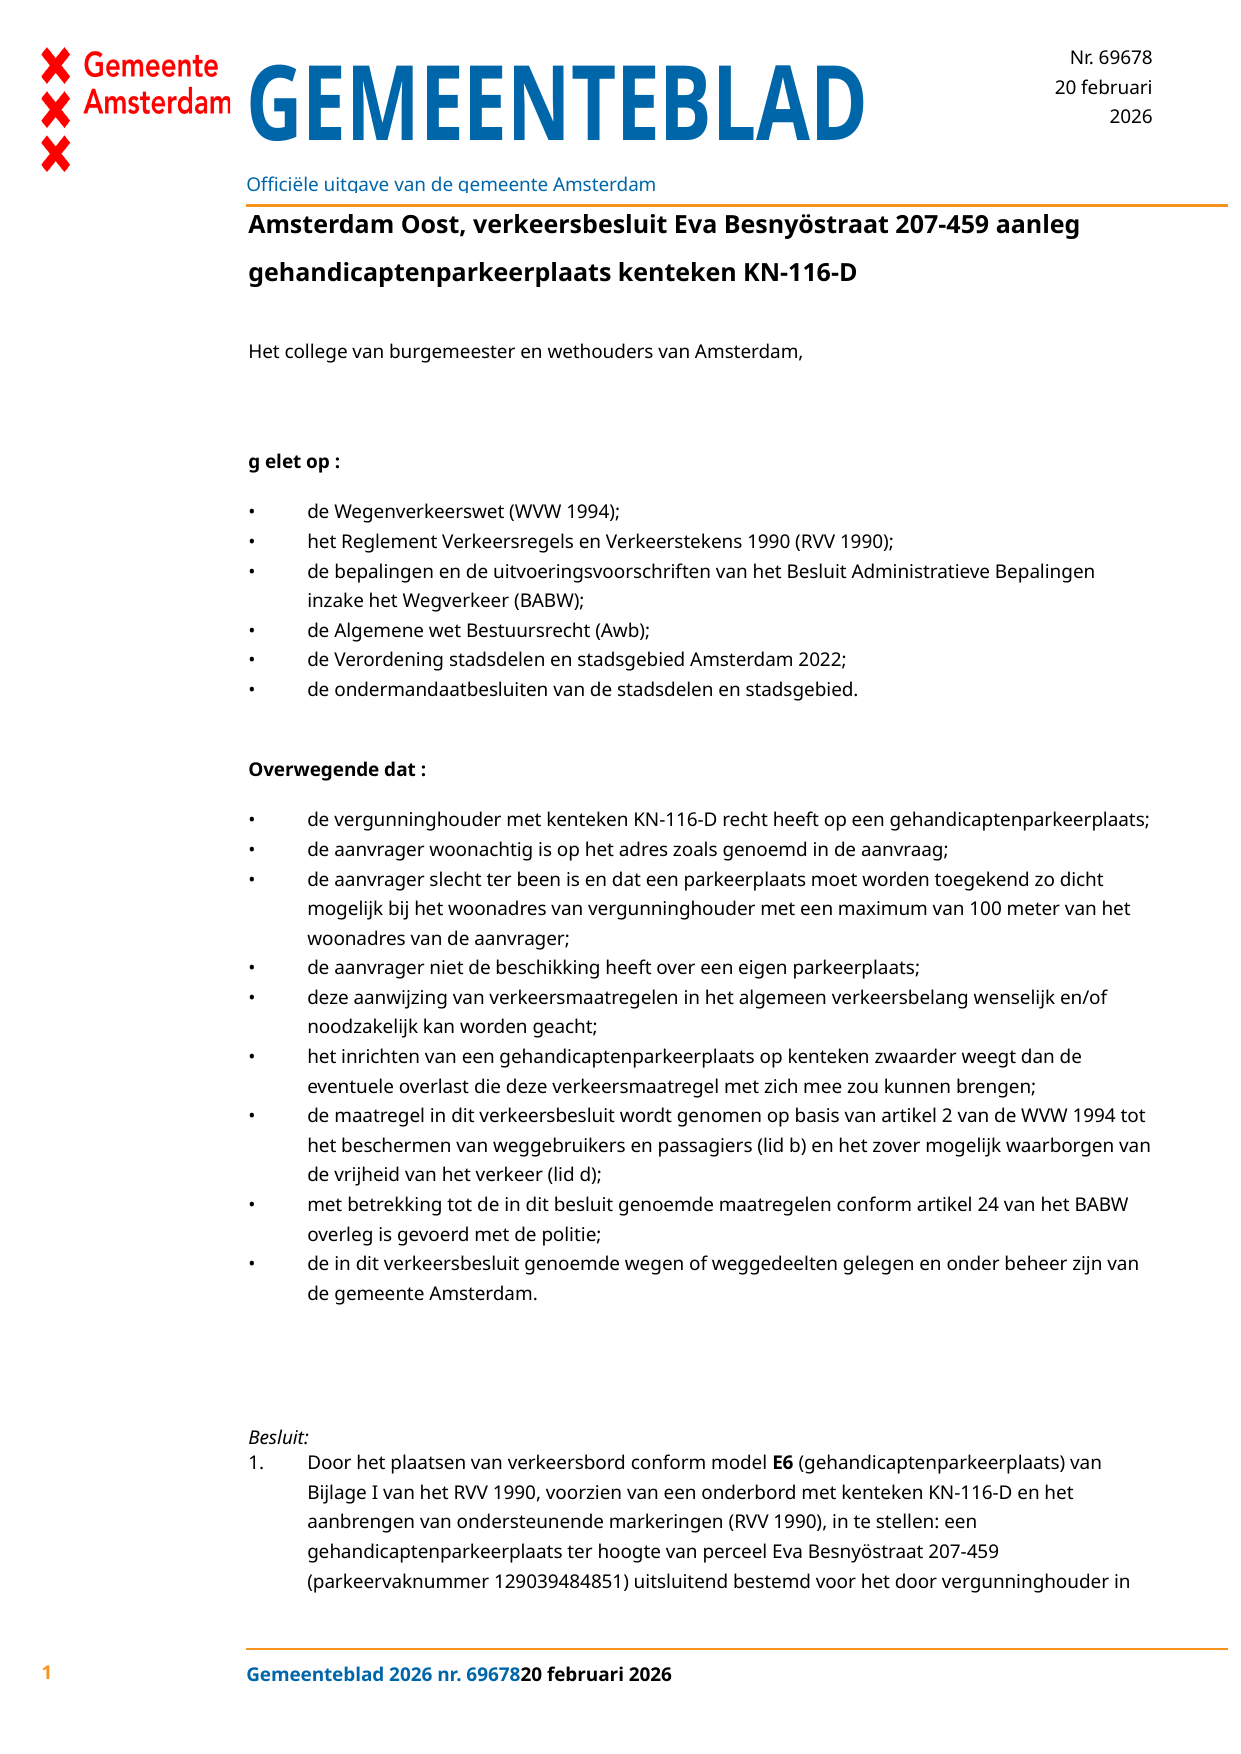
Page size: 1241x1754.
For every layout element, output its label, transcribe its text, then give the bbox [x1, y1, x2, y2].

list de in dit verkeersbesluit genoemde wegen of weggedeelten gelegen en onder beheer zijn van de gemeente Amsterdam. [248, 1250, 1152, 1306]
list met betrekking tot de in dit besluit genoemde maatregelen conform artikel 24 van het BABW overleg is gevoerd met de politie; [248, 1191, 1152, 1246]
list het Reglement Verkeersregels en Verkeerstekens 1990 (RVV 1990); [248, 528, 1152, 554]
text Het college van burgemeester en wethouders van Amsterdam, [248, 339, 1152, 364]
text Amsterdam Oost, verkeersbesluit Eva Besnyöstraat 207-459 aanleg gehandicaptenparkeerplaats kenteken KN-116-D [248, 207, 1152, 288]
picture [41, 47, 231, 172]
list de vergunninghouder met kenteken KN-116-D recht heeft op een gehandicaptenparkeerplaats; [248, 807, 1152, 832]
list de aanvrager slecht ter been is en dat een parkeerplaats moet worden toegekend zo dicht mogelijk bij het woonadres van vergunninghouder met een maximum van 100 meter van het woonadres van de aanvrager; [248, 866, 1152, 951]
list de ondermandaatbesluiten van de stadsdelen en stadsgebied. [248, 676, 1152, 702]
list de bepalingen en de uitvoeringsvoorschriften van het Besluit Administratieve Bepalingen inzake het Wegverkeer (BABW); [248, 558, 1152, 613]
list de aanvrager woonachtig is op het adres zoals genoemd in de aanvraag; [248, 836, 1152, 862]
list het inrichten van een gehandicaptenparkeerplaats op kenteken zwaarder weegt dan de eventuele overlast die deze verkeersmaatregel met zich mee zou kunnen brengen; [248, 1043, 1152, 1098]
text Besluit: [248, 1424, 1152, 1449]
list de Wegenverkeerswet (WVW 1994); [248, 499, 1152, 524]
list de maatregel in dit verkeersbesluit wordt genomen op basis van artikel 2 van de WVW 1994 tot het beschermen van weggebruikers en passagiers (lid b) en het zover mogelijk waarborgen van de vrijheid van het verkeer (lid d); [248, 1102, 1152, 1187]
list de Algemene wet Bestuursrecht (Awb); [248, 617, 1152, 643]
list de Verordening stadsdelen en stadsgebied Amsterdam 2022; [248, 647, 1152, 672]
list deze aanwijzing van verkeersmaatregelen in het algemeen verkeersbelang wenselijk en/of noodzakelijk kan worden geacht; [248, 984, 1152, 1039]
text Overwegende dat : [248, 756, 1152, 782]
list Door het plaatsen van verkeersbord conform model E6 (gehandicaptenparkeerplaats) van Bijlage I van het RVV 1990, voorzien van een onderbord met kenteken KN-116-D en het aanbrengen van ondersteunende markeringen (RVV 1990), in te stellen: een gehandicaptenparkeerplaats ter hoogte van perceel Eva Besnyöstraat 207-459 (parkeervaknummer 129039484851) uitsluitend bestemd voor het door vergunninghouder in [248, 1449, 1152, 1594]
list de aanvrager niet de beschikking heeft over een eigen parkeerplaats; [248, 954, 1152, 980]
text g elet op : [248, 448, 1152, 474]
